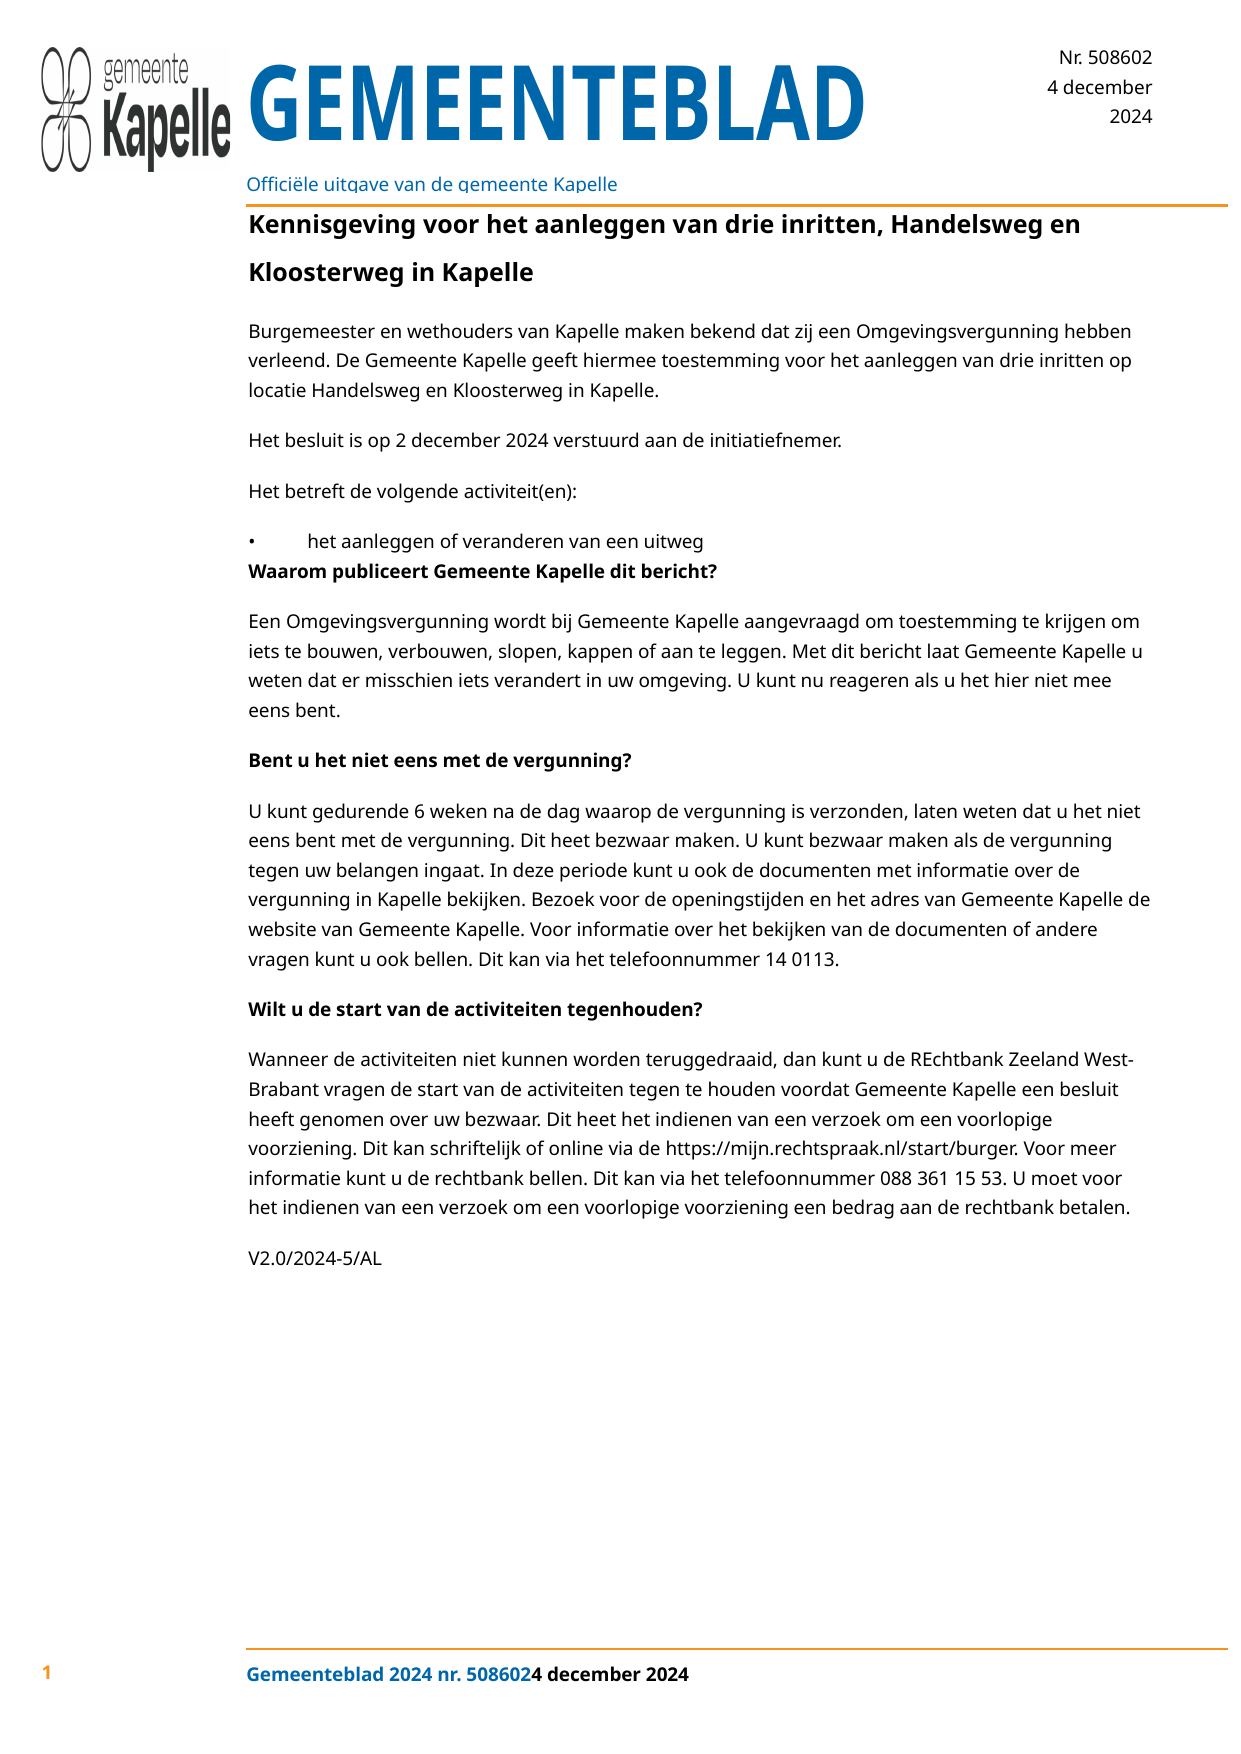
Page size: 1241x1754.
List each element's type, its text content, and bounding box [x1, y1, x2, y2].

picture [41, 47, 231, 172]
text Waarom publiceert Gemeente Kapelle dit bericht? [248, 558, 1152, 584]
text Burgemeester en wethouders van Kapelle maken bekend dat zij een Omgevingsvergunning hebben verleend. De Gemeente Kapelle geeft hiermee toestemming voor het aanleggen van drie inritten op locatie Handelsweg en Kloosterweg in Kapelle. [248, 318, 1152, 403]
text V2.0/2024-5/AL [248, 1245, 1152, 1271]
text Het besluit is op 2 december 2024 verstuurd aan de initiatiefnemer. [248, 427, 1152, 453]
text Bent u het niet eens met de vergunning? [248, 747, 1152, 773]
text Het betreft de volgende activiteit(en): [248, 478, 1152, 504]
text U kunt gedurende 6 weken na de dag waarop de vergunning is verzonden, laten weten dat u het niet eens bent met de vergunning. Dit heet bezwaar maken. U kunt bezwaar maken als de vergunning tegen uw belangen ingaat. In deze periode kunt u ook de documenten met informatie over de vergunning in Kapelle bekijken. Bezoek voor de openingstijden en het adres van Gemeente Kapelle de website van Gemeente Kapelle. Voor informatie over het bekijken van de documenten of andere vragen kunt u ook bellen. Dit kan via het telefoonnummer 14 0113. [248, 798, 1152, 972]
list het aanleggen of veranderen van een uitweg [248, 528, 1152, 554]
text Een Omgevingsvergunning wordt bij Gemeente Kapelle aangevraagd om toestemming te krijgen om iets te bouwen, verbouwen, slopen, kappen of aan te leggen. Met dit bericht laat Gemeente Kapelle u weten dat er misschien iets verandert in uw omgeving. U kunt nu reageren als u het hier niet mee eens bent. [248, 608, 1152, 723]
text Wilt u de start van de activiteiten tegenhouden? [248, 996, 1152, 1022]
text Kennisgeving voor het aanleggen van drie inritten, Handelsweg en Kloosterweg in Kapelle [248, 207, 1152, 288]
text Wanneer de activiteiten niet kunnen worden teruggedraaid, dan kunt u de REchtbank Zeeland West-Brabant vragen de start van de activiteiten tegen te houden voordat Gemeente Kapelle een besluit heeft genomen over uw bezwaar. Dit heet het indienen van een verzoek om een voorlopige voorziening. Dit kan schriftelijk of online via de https://mijn.rechtspraak.nl/start/burger. Voor meer informatie kunt u de rechtbank bellen. Dit kan via het telefoonnummer 088 361 15 53. U moet voor het indienen van een verzoek om een voorlopige voorziening een bedrag aan de rechtbank betalen. [248, 1047, 1152, 1220]
